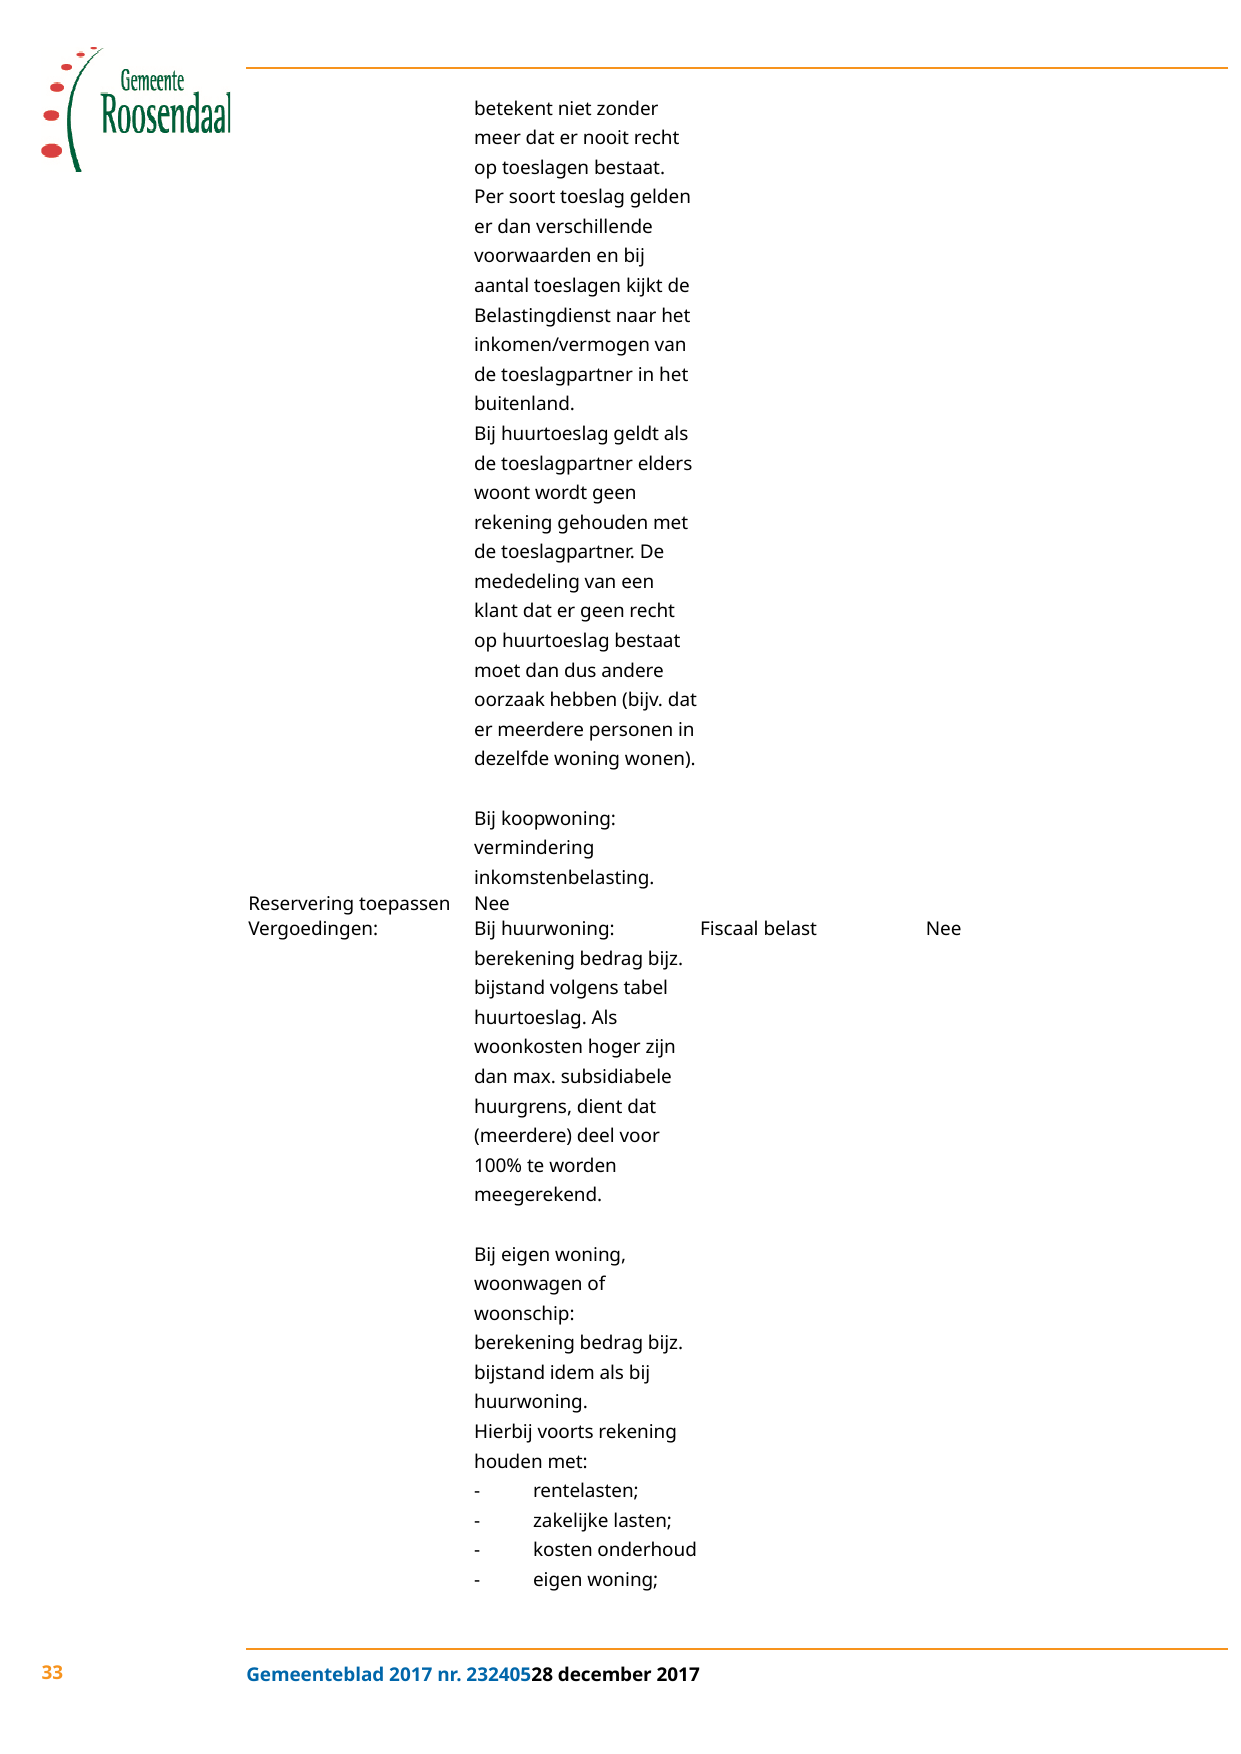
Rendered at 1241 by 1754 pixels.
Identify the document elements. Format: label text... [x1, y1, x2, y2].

table_cell Reservering toepassen [248, 890, 474, 915]
table_cell Bij huurwoning: berekening bedrag bijz. bijstand volgens tabel huurtoeslag. Als woonkosten hoger zijn dan max. subsidiabele huurgrens, dient dat (meerdere) deel voor 100% te worden meegerekend. Bij eigen woning, woonwagen of woonschip: berekening bedrag bijz. bijstand idem als bij huurwoning. Hierbij voorts rekening houden met: rentelasten; zakelijke lasten; kosten onderhoud eigen woning; [474, 915, 700, 1592]
table_cell Nee [926, 915, 1152, 1592]
table_cell Vergoedingen: [248, 915, 474, 1592]
table_cell [248, 95, 474, 890]
table_cell Fiscaal belast [700, 915, 926, 1592]
picture [41, 47, 231, 172]
table_cell betekent niet zonder meer dat er nooit recht op toeslagen bestaat. Per soort toeslag gelden er dan verschillende voorwaarden en bij aantal toeslagen kijkt de Belastingdienst naar het inkomen/vermogen van de toeslagpartner in het buitenland. Bij huurtoeslag geldt als de toeslagpartner elders woont wordt geen rekening gehouden met de toeslagpartner. De mededeling van een klant dat er geen recht op huurtoeslag bestaat moet dan dus andere oorzaak hebben (bijv. dat er meerdere personen in dezelfde woning wonen). Bij koopwoning: vermindering inkomstenbelasting. [474, 95, 700, 890]
table_cell Nee [474, 890, 700, 915]
